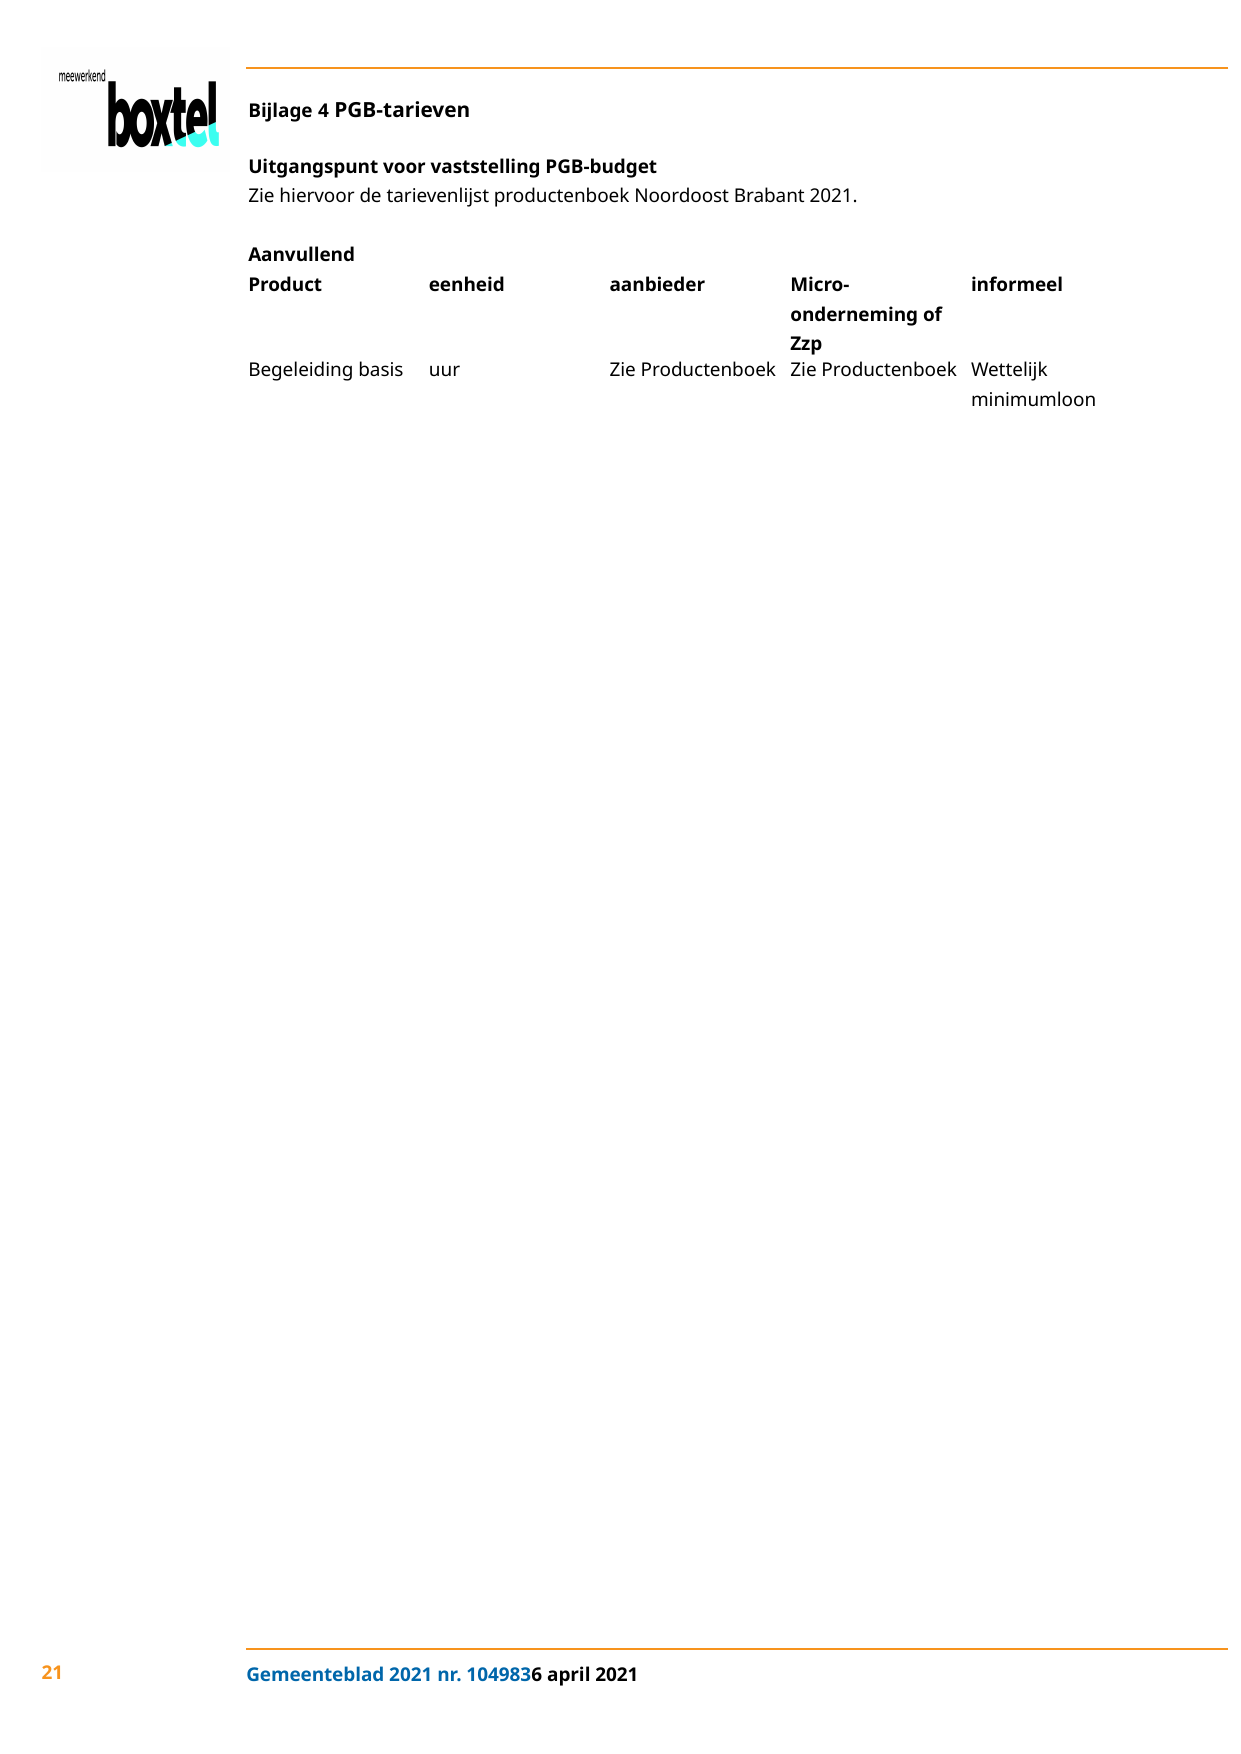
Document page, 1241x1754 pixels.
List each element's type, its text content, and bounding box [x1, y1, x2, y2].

table_header informeel [971, 271, 1152, 356]
text Zie hiervoor de tarievenlijst productenboek Noordoost Brabant 2021. [248, 182, 1152, 208]
table_cell Wettelijk minimumloon [971, 356, 1152, 412]
table_cell Begeleiding basis [248, 356, 429, 412]
table_header aanbieder [609, 271, 790, 356]
text Aanvullend [248, 242, 1152, 267]
table_cell Zie Productenboek [790, 356, 971, 412]
picture [41, 47, 231, 172]
text Uitgangspunt voor vaststelling PGB-budget [248, 153, 1152, 179]
table_cell uur [429, 356, 609, 412]
table_header Micro-onderneming of Zzp [790, 271, 971, 356]
text Bijlage 4 PGB-tarieven [248, 95, 1152, 123]
table_cell Zie Productenboek [609, 356, 790, 412]
table_header eenheid [429, 271, 609, 356]
table_header Product [248, 271, 429, 356]
